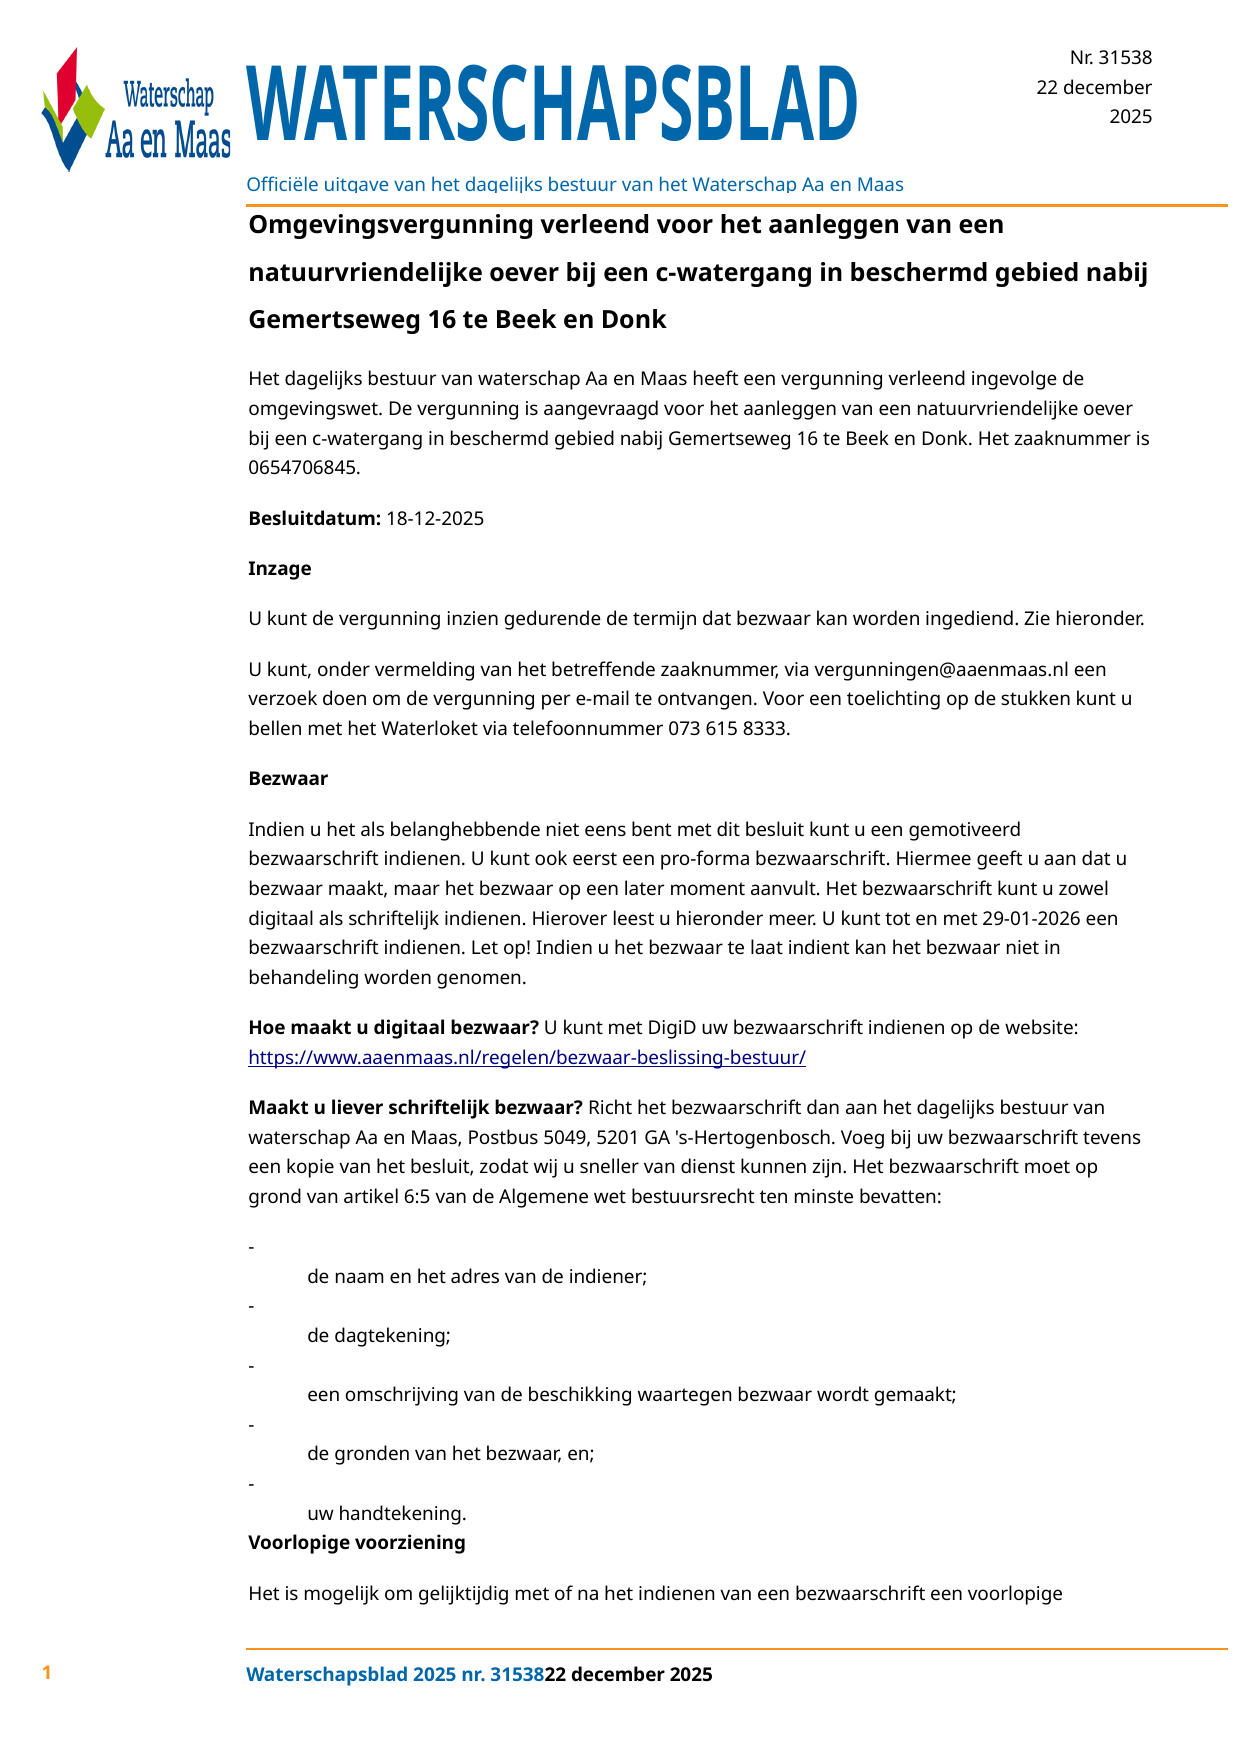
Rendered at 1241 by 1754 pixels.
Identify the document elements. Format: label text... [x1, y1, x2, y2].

list de gronden van het bezwaar, en; [248, 1441, 1152, 1466]
text Hoe maakt u digitaal bezwaar? U kunt met DigiD uw bezwaarschrift indienen op de website: https://www.aaenmaas.nl/regelen/bezwaar-beslissing-bestuur/ [248, 1014, 1152, 1069]
text Bezwaar [248, 766, 1152, 791]
picture [41, 47, 231, 172]
text Inzage [248, 555, 1152, 581]
list de naam en het adres van de indiener; [248, 1263, 1152, 1289]
text Besluitdatum: 18-12-2025 [248, 505, 1152, 530]
text U kunt, onder vermelding van het betreffende zaaknummer, via vergunningen@aaenmaas.nl een verzoek doen om de vergunning per e-mail te ontvangen. Voor een toelichting op de stukken kunt u bellen met het Waterloket via telefoonnummer 073 615 8333. [248, 656, 1152, 741]
text U kunt de vergunning inzien gedurende de termijn dat bezwaar kan worden ingediend. Zie hieronder. [248, 606, 1152, 631]
text Voorlopige voorziening [248, 1529, 1152, 1555]
text Maakt u liever schriftelijk bezwaar? Richt het bezwaarschrift dan aan het dagelijks bestuur van waterschap Aa en Maas, Postbus 5049, 5201 GA 's-Hertogenbosch. Voeg bij uw bezwaarschrift tevens een kopie van het besluit, zodat wij u sneller van dienst kunnen zijn. Het bezwaarschrift moet op grond van artikel 6:5 van de Algemene wet bestuursrecht ten minste bevatten: [248, 1094, 1152, 1209]
list de dagtekening; [248, 1322, 1152, 1348]
list uw handtekening. [248, 1500, 1152, 1525]
text Omgevingsvergunning verleend voor het aanleggen van een natuurvriendelijke oever bij een c-watergang in beschermd gebied nabij Gemertseweg 16 te Beek en Donk [248, 207, 1152, 336]
text Indien u het als belanghebbende niet eens bent met dit besluit kunt u een gemotiveerd bezwaarschrift indienen. U kunt ook eerst een pro-forma bezwaarschrift. Hiermee geeft u aan dat u bezwaar maakt, maar het bezwaar op een later moment aanvult. Het bezwaarschrift kunt u zowel digitaal als schriftelijk indienen. Hierover leest u hieronder meer. U kunt tot en met 29-01-2026 een bezwaarschrift indienen. Let op! Indien u het bezwaar te laat indient kan het bezwaar niet in behandeling worden genomen. [248, 816, 1152, 989]
text Het is mogelijk om gelijktijdig met of na het indienen van een bezwaarschrift een voorlopige [248, 1580, 1152, 1605]
text Het dagelijks bestuur van waterschap Aa en Maas heeft een vergunning verleend ingevolge de omgevingswet. De vergunning is aangevraagd voor het aanleggen van een natuurvriendelijke oever bij een c-watergang in beschermd gebied nabij Gemertseweg 16 te Beek en Donk. Het zaaknummer is 0654706845. [248, 366, 1152, 480]
list een omschrijving van de beschikking waartegen bezwaar wordt gemaakt; [248, 1381, 1152, 1407]
